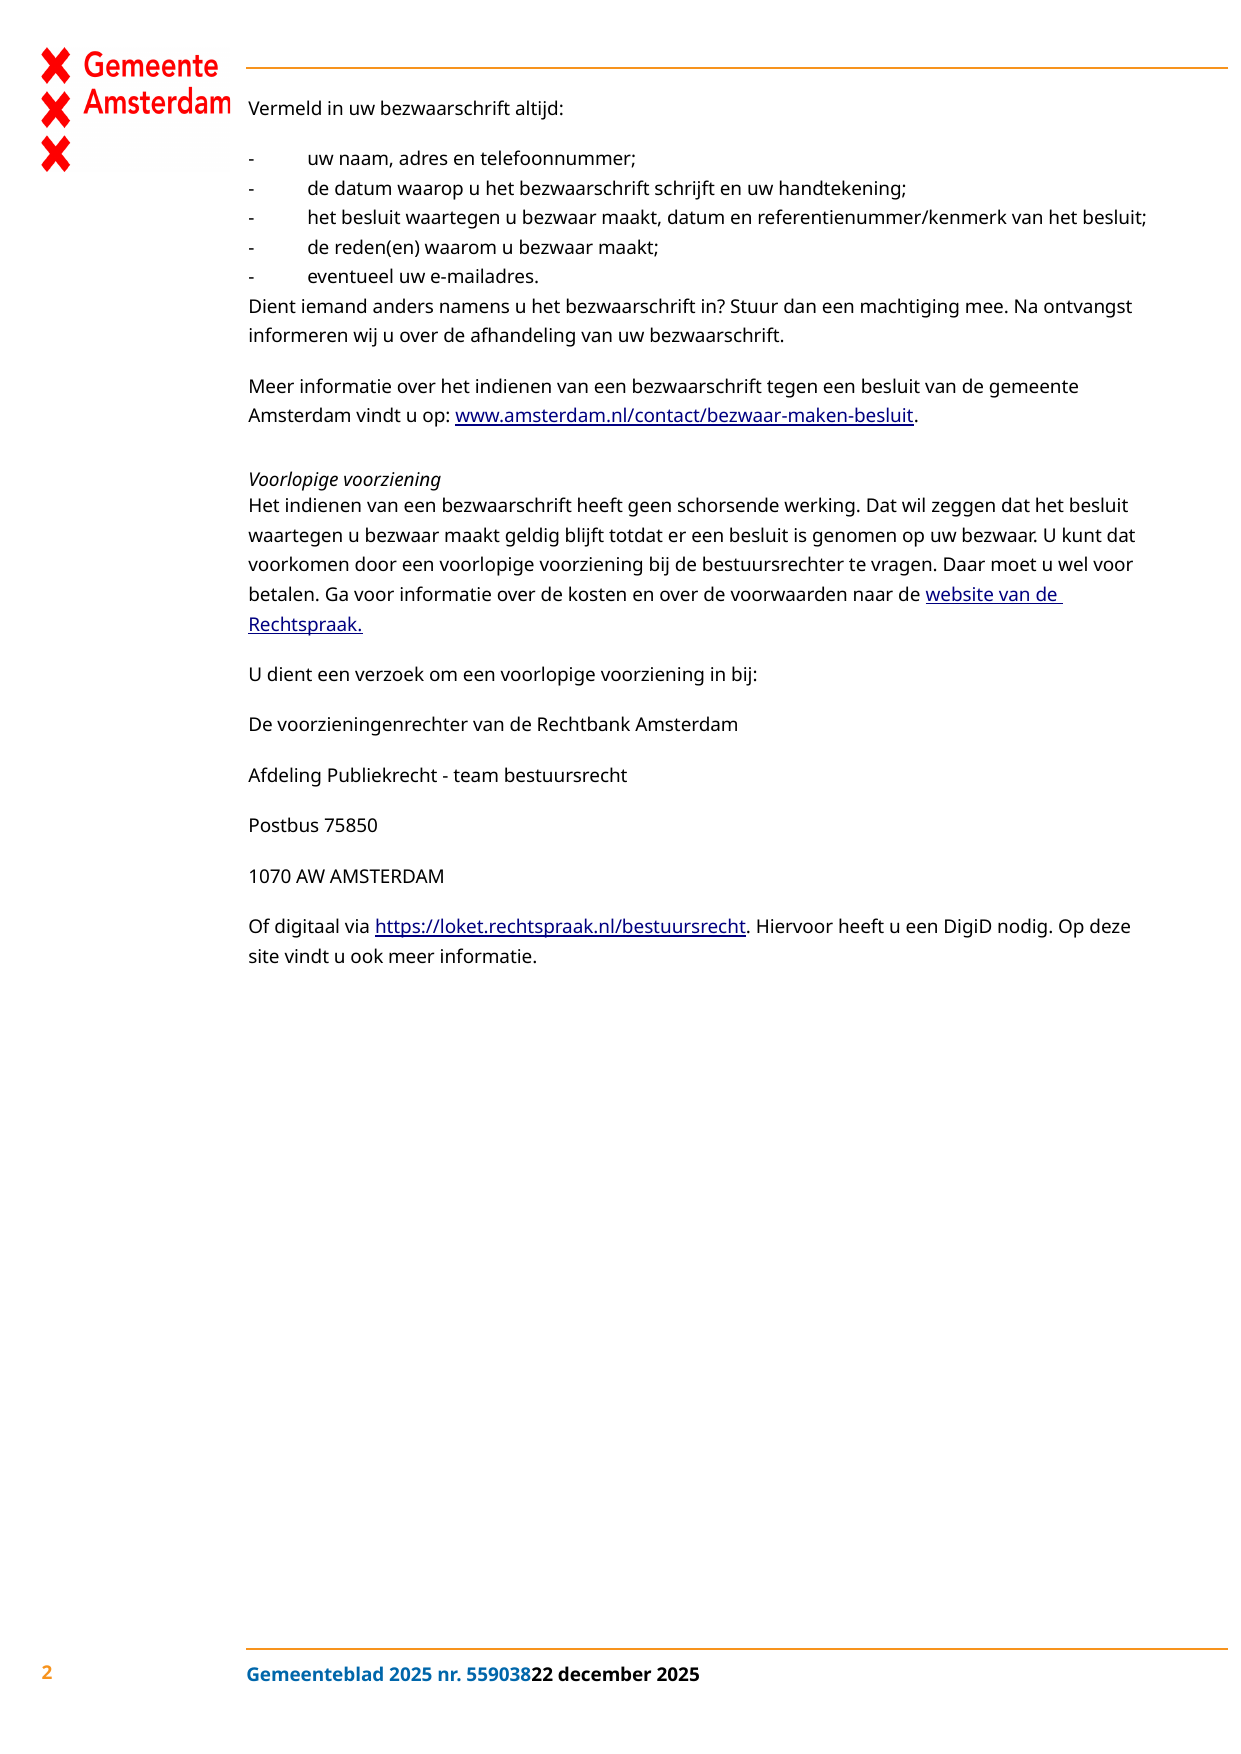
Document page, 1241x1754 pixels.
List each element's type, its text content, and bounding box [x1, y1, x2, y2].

text Vermeld in uw bezwaarschrift altijd: [248, 95, 1152, 121]
text Dient iemand anders namens u het bezwaarschrift in? Stuur dan een machtiging mee. Na ontvangst informeren wij u over de afhandeling van uw bezwaarschrift. [248, 293, 1152, 348]
text Postbus 75850 [248, 812, 1152, 838]
text Het indienen van een bezwaarschrift heeft geen schorsende werking. Dat wil zeggen dat het besluit waartegen u bezwaar maakt geldig blijft totdat er een besluit is genomen op uw bezwaar. U kunt dat voorkomen door een voorlopige voorziening bij de bestuursrechter te vragen. Daar moet u wel voor betalen. Ga voor informatie over de kosten en over de voorwaarden naar de website van de Rechtspraak. [248, 492, 1152, 636]
list eventueel uw e-mailadres. [248, 263, 1152, 289]
text De voorzieningenrechter van de Rechtbank Amsterdam [248, 712, 1152, 737]
text Voorlopige voorziening [248, 467, 1152, 492]
list de datum waarop u het bezwaarschrift schrijft en uw handtekening; [248, 175, 1152, 201]
list uw naam, adres en telefoonnummer; [248, 145, 1152, 171]
list het besluit waartegen u bezwaar maakt, datum en referentienummer/kenmerk van het besluit; [248, 204, 1152, 230]
text Of digitaal via https://loket.rechtspraak.nl/bestuursrecht. Hiervoor heeft u een DigiD nodig. Op deze site vindt u ook meer informatie. [248, 913, 1152, 968]
list de reden(en) waarom u bezwaar maakt; [248, 234, 1152, 260]
text Afdeling Publiekrecht - team bestuursrecht [248, 762, 1152, 788]
text 1070 AW AMSTERDAM [248, 863, 1152, 888]
text U dient een verzoek om een voorlopige voorziening in bij: [248, 661, 1152, 687]
picture [41, 47, 231, 172]
text Meer informatie over het indienen van een bezwaarschrift tegen een besluit van de gemeente Amsterdam vindt u op: www.amsterdam.nl/contact/bezwaar-maken-besluit. [248, 373, 1152, 428]
